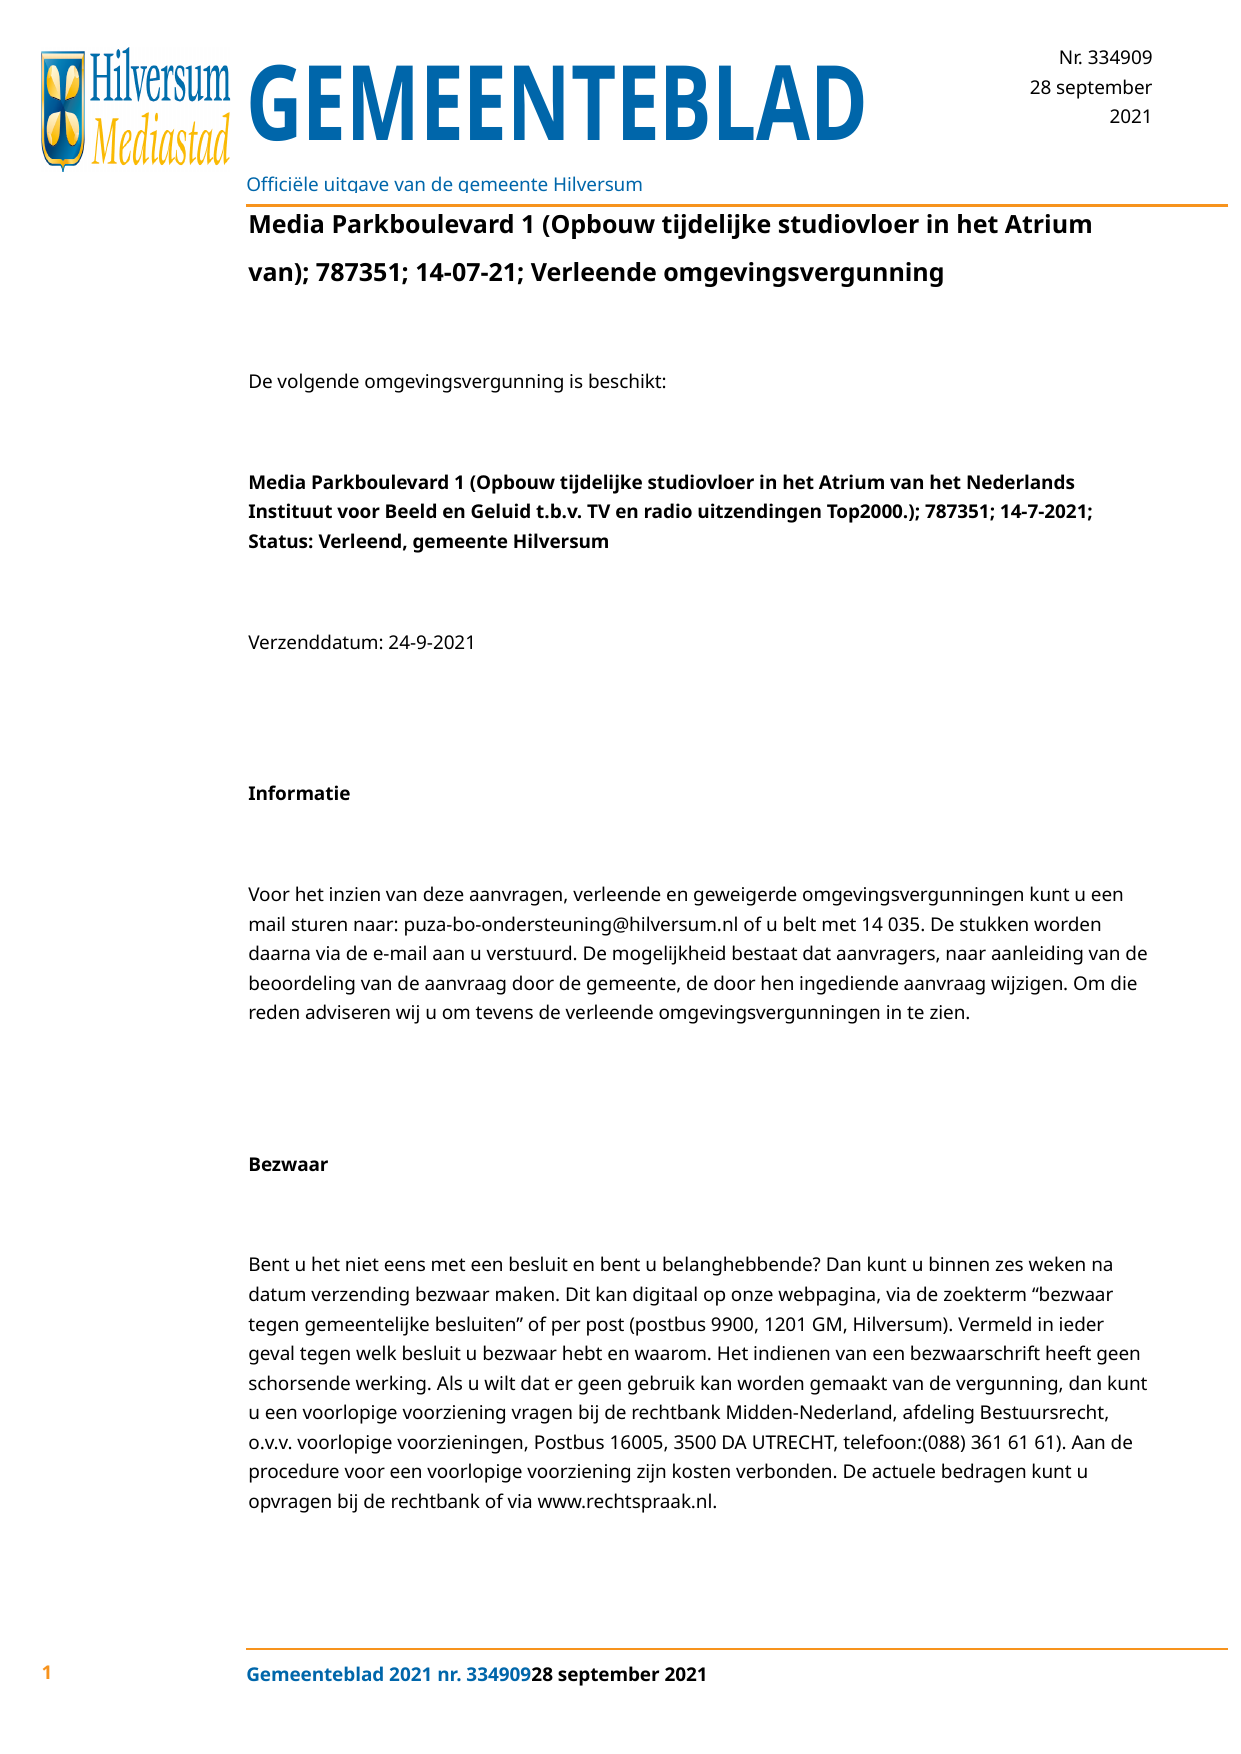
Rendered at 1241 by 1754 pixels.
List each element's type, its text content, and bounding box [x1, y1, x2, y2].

text De volgende omgevingsvergunning is beschikt: [248, 368, 1152, 394]
text Bezwaar [248, 1151, 1152, 1177]
picture [41, 47, 231, 172]
text Media Parkboulevard 1 (Opbouw tijdelijke studiovloer in het Atrium van); 787351; 14-07-21; Verleende omgevingsvergunning [248, 207, 1152, 288]
text Media Parkboulevard 1 (Opbouw tijdelijke studiovloer in het Atrium van het Nederlands Instituut voor Beeld en Geluid t.b.v. TV en radio uitzendingen Top2000.); 787351; 14-7-2021; Status: Verleend, gemeente Hilversum [248, 469, 1152, 554]
text Verzenddatum: 24-9-2021 [248, 629, 1152, 655]
text Bent u het niet eens met een besluit en bent u belanghebbende? Dan kunt u binnen zes weken na datum verzending bezwaar maken. Dit kan digitaal op onze webpagina, via de zoekterm “bezwaar tegen gemeentelijke besluiten” of per post (postbus 9900, 1201 GM, Hilversum). Vermeld in ieder geval tegen welk besluit u bezwaar hebt en waarom. Het indienen van een bezwaarschrift heeft geen schorsende werking. Als u wilt dat er geen gebruik kan worden gemaakt van de vergunning, dan kunt u een voorlopige voorziening vragen bij de rechtbank Midden-Nederland, afdeling Bestuursrecht, o.v.v. voorlopige voorzieningen, Postbus 16005, 3500 DA UTRECHT, telefoon:(088) 361 61 61). Aan de procedure voor een voorlopige voorziening zijn kosten verbonden. De actuele bedragen kunt u opvragen bij de rechtbank of via www.rechtspraak.nl. [248, 1252, 1152, 1514]
text Voor het inzien van deze aanvragen, verleende en geweigerde omgevingsvergunningen kunt u een mail sturen naar: puza-bo-ondersteuning@hilversum.nl of u belt met 14 035. De stukken worden daarna via de e-mail aan u verstuurd. De mogelijkheid bestaat dat aanvragers, naar aanleiding van de beoordeling van de aanvraag door de gemeente, de door hen ingediende aanvraag wijzigen. Om die reden adviseren wij u om tevens de verleende omgevingsvergunningen in te zien. [248, 881, 1152, 1025]
text Informatie [248, 780, 1152, 806]
